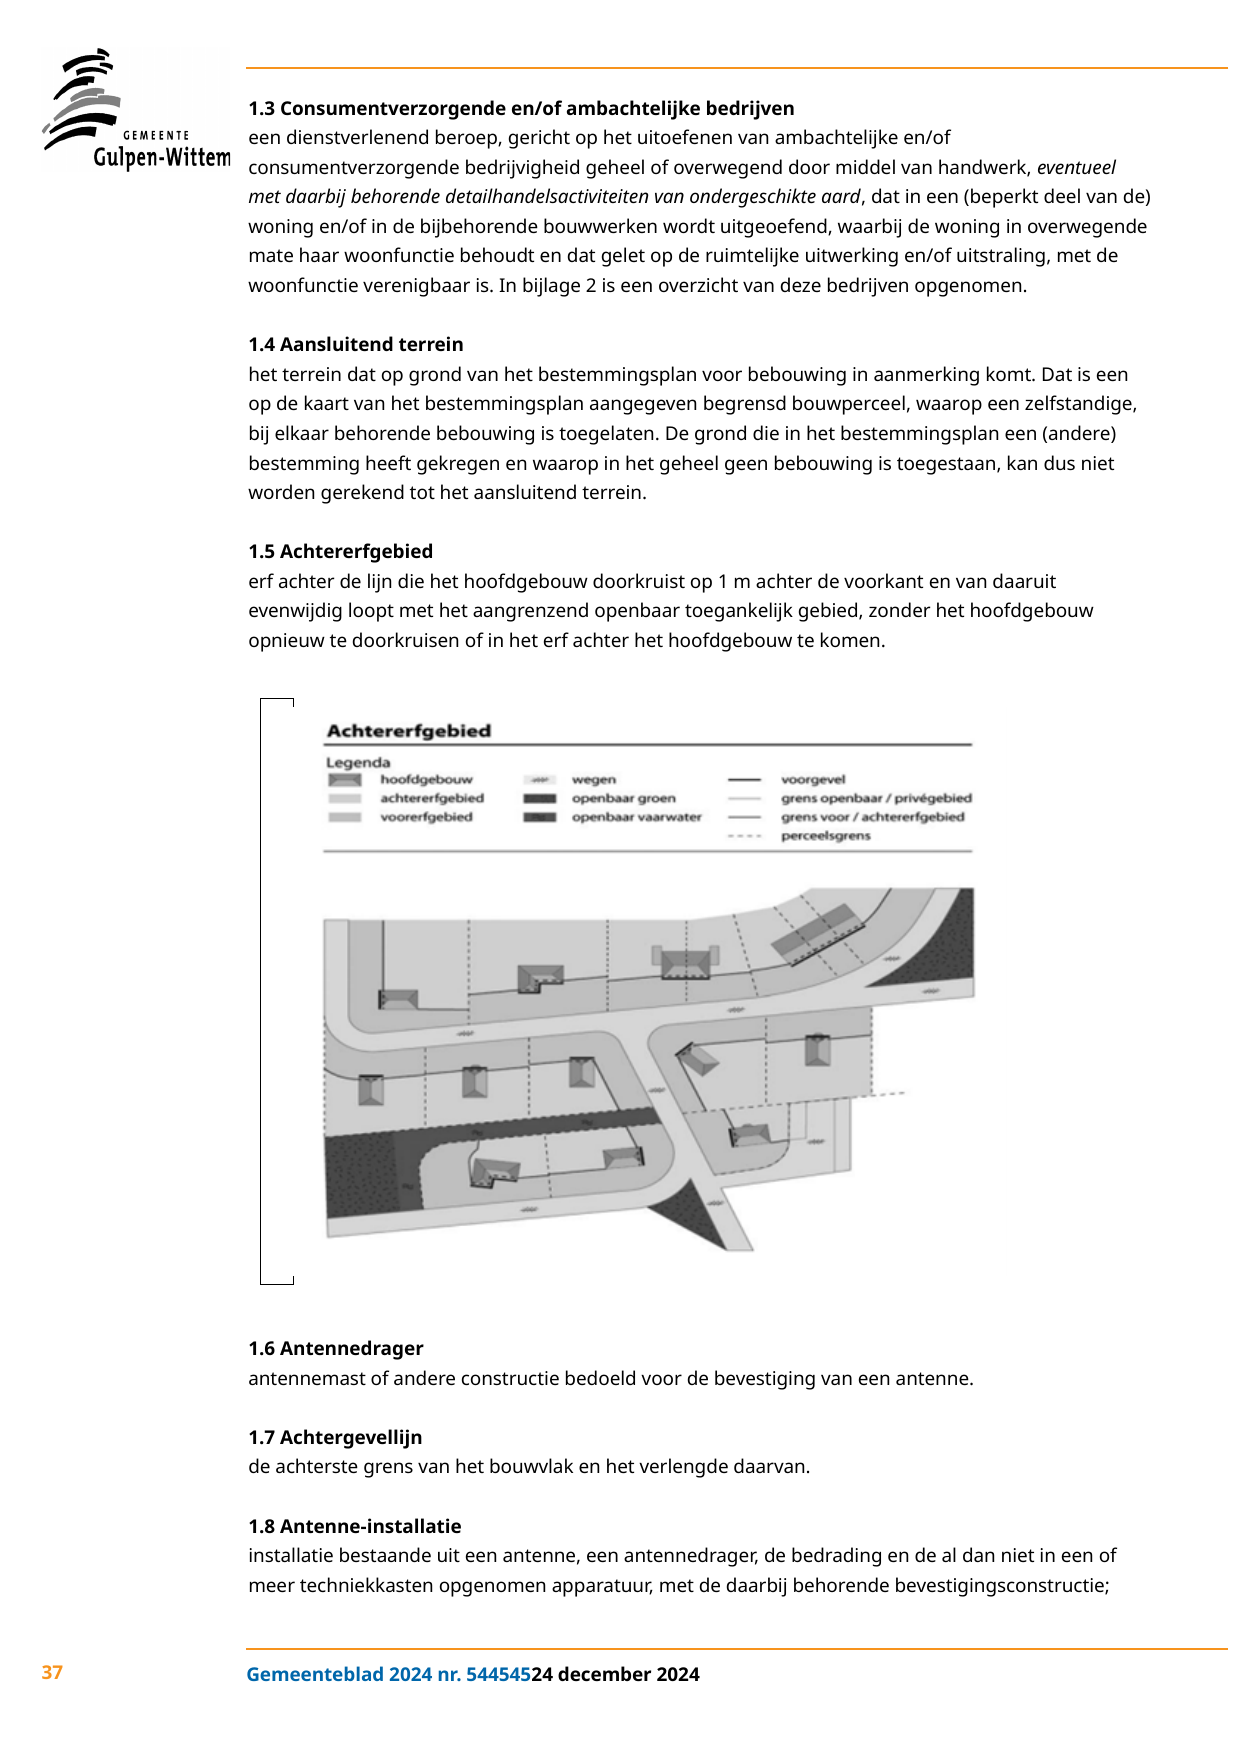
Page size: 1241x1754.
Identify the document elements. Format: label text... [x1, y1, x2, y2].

text een dienstverlenend beroep, gericht op het uitoefenen van ambachtelijke en/of consumentverzorgende bedrijvigheid geheel of overwegend door middel van handwerk, eventueel met daarbij behorende detailhandelsactiviteiten van ondergeschikte aard, dat in een (beperkt deel van de) woning en/of in de bijbehorende bouwwerken wordt uitgeoefend, waarbij de woning in overwegende mate haar woonfunctie behoudt en dat gelet op de ruimtelijke uitwerking en/of uitstraling, met de woonfunctie verenigbaar is. In bijlage 2 is een overzicht van deze bedrijven opgenomen. [248, 124, 1152, 298]
text het terrein dat op grond van het bestemmingsplan voor bebouwing in aanmerking komt. Dat is een op de kaart van het bestemmingsplan aangegeven begrensd bouwperceel, waarop een zelfstandige, bij elkaar behorende bebouwing is toegelaten. De grond die in het bestemmingsplan een (andere) bestemming heeft gekregen en waarop in het geheel geen bebouwing is toegestaan, kan dus niet worden gerekend tot het aansluitend terrein. [248, 361, 1152, 505]
text 1.4 Aansluitend terrein [248, 331, 1152, 357]
text erf achter de lijn die het hoofdgebouw doorkruist op 1 m achter de voorkant en van daaruit evenwijdig loopt met het aangrenzend openbaar toegankelijk gebied, zonder het hoofdgebouw opnieuw te doorkruisen of in het erf achter het hoofdgebouw te komen. [248, 568, 1152, 653]
text 1.8 Antenne-installatie [248, 1513, 1152, 1538]
text 1.6 Antennedrager [248, 1335, 1152, 1361]
text 1.5 Achtererfgebied [248, 538, 1152, 564]
text de achterste grens van het bouwvlak en het verlengde daarvan. [248, 1454, 1152, 1479]
text 1.7 Achtergevellijn [248, 1424, 1152, 1450]
text installatie bestaande uit een antenne, een antennedrager, de bedrading en de al dan niet in een of meer techniekkasten opgenomen apparatuur, met de daarbij behorende bevestigingsconstructie; [248, 1542, 1152, 1598]
text 1.3 Consumentverzorgende en/of ambachtelijke bedrijven [248, 95, 1152, 121]
text antennemast of andere constructie bedoeld voor de bevestiging van een antenne. [248, 1365, 1152, 1391]
picture [41, 47, 231, 172]
picture [268, 707, 1008, 1276]
